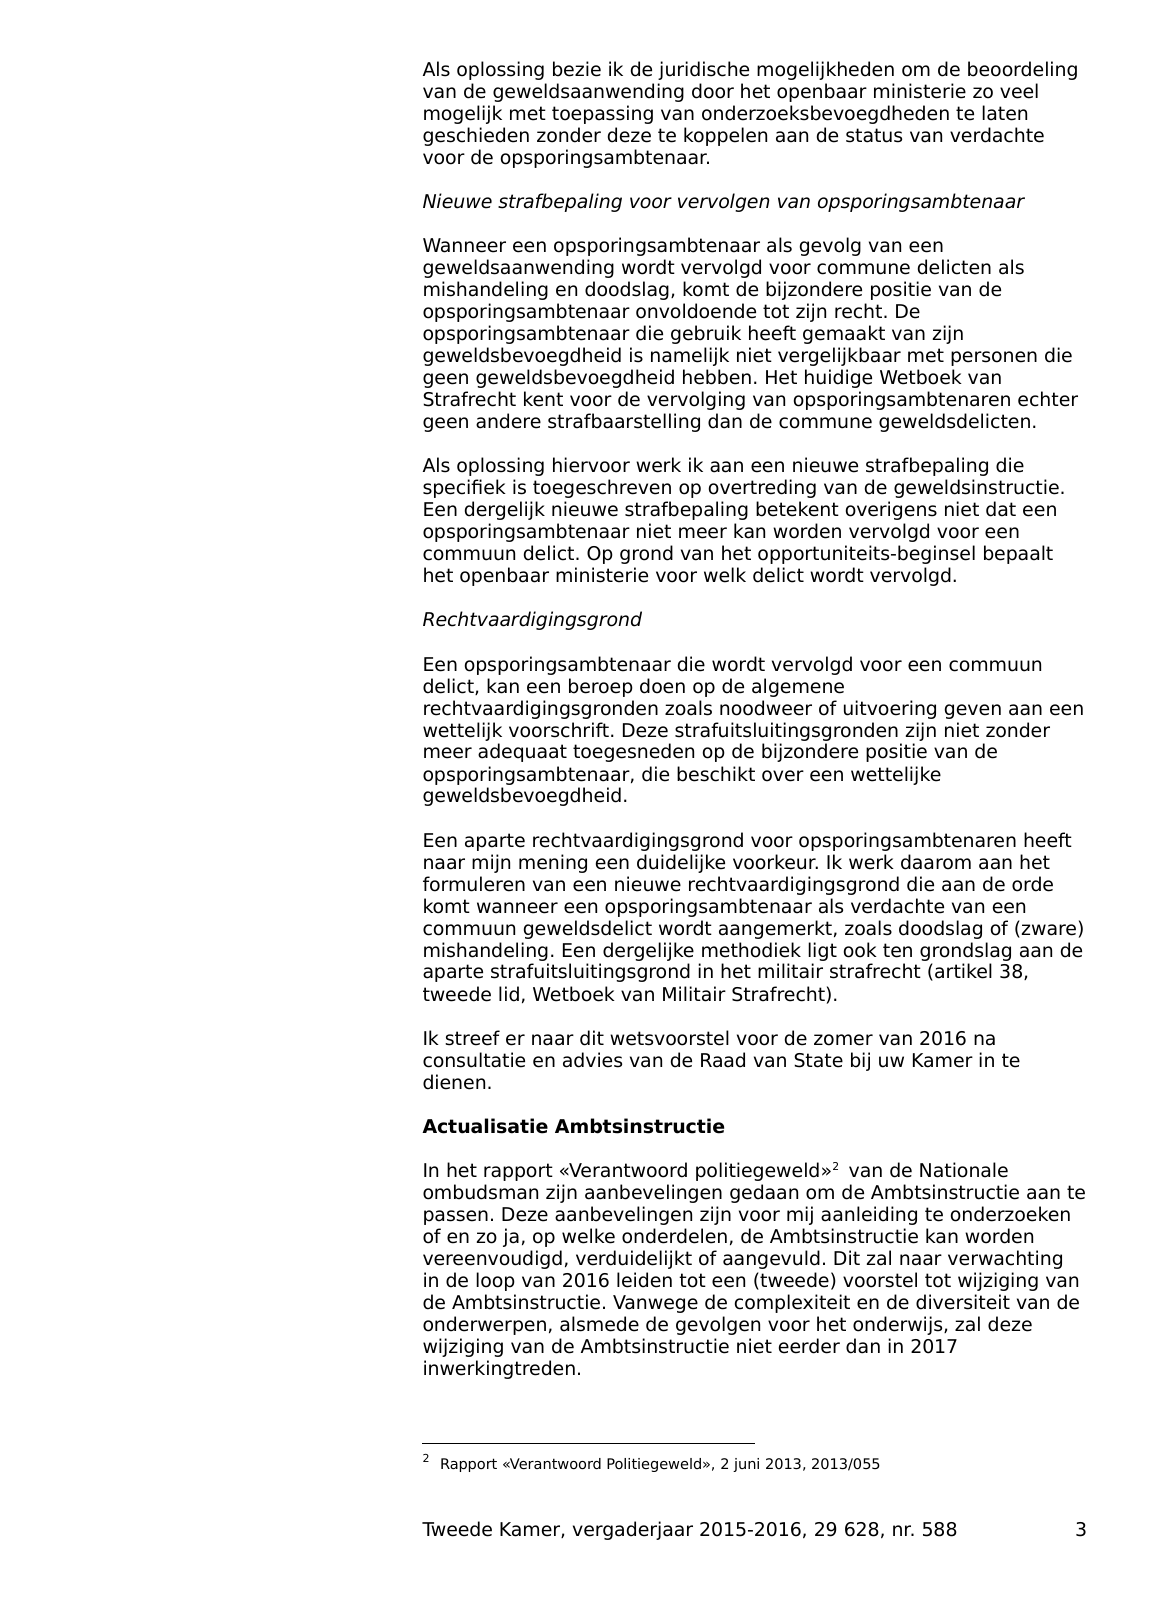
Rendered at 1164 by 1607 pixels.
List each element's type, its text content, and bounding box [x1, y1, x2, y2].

text Als oplossing hiervoor werk ik aan een nieuwe strafbepaling die specifiek is toegeschreven op overtreding van de geweldsinstructie. Een dergelijk nieuwe strafbepaling betekent overigens niet dat een opsporingsambtenaar niet meer kan worden vervolgd voor een commuun delict. Op grond van het opportuniteits-beginsel bepaalt het openbaar ministerie voor welk delict wordt vervolgd. [422, 455, 1087, 587]
subtitle Rechtvaardigingsgrond [422, 609, 1087, 631]
text Als oplossing bezie ik de juridische mogelijkheden om de beoordeling van de geweldsaanwending door het openbaar ministerie zo veel mogelijk met toepassing van onderzoeksbevoegdheden te laten geschieden zonder deze te koppelen aan de status van verdachte voor de opsporingsambtenaar. [422, 59, 1087, 169]
text Een opsporingsambtenaar die wordt vervolgd voor een commuun delict, kan een beroep doen op de algemene rechtvaardigingsgronden zoals noodweer of uitvoering geven aan een wettelijk voorschrift. Deze strafuitsluitingsgronden zijn niet zonder meer adequaat toegesneden op de bijzondere positie van de opsporingsambtenaar, die beschikt over een wettelijke geweldsbevoegdheid. [422, 653, 1087, 807]
subtitle Nieuwe strafbepaling voor vervolgen van opsporingsambtenaar [422, 191, 1087, 213]
text Wanneer een opsporingsambtenaar als gevolg van een geweldsaanwending wordt vervolgd voor commune delicten als mishandeling en doodslag, komt de bijzondere positie van de opsporingsambtenaar onvoldoende tot zijn recht. De opsporingsambtenaar die gebruik heeft gemaakt van zijn geweldsbevoegdheid is namelijk niet vergelijkbaar met personen die geen geweldsbevoegdheid hebben. Het huidige Wetboek van Strafrecht kent voor de vervolging van opsporingsambtenaren echter geen andere strafbaarstelling dan de commune geweldsdelicten. [422, 235, 1087, 433]
text Een aparte rechtvaardigingsgrond voor opsporingsambtenaren heeft naar mijn mening een duidelijke voorkeur. Ik werk daarom aan het formuleren van een nieuwe rechtvaardigingsgrond die aan de orde komt wanneer een opsporingsambtenaar als verdachte van een commuun geweldsdelict wordt aangemerkt, zoals doodslag of (zware) mishandeling. Een dergelijke methodiek ligt ook ten grondslag aan de aparte strafuitsluitingsgrond in het militair strafrecht (artikel 38, tweede lid, Wetboek van Militair Strafrecht). [422, 829, 1087, 1005]
text Rapport «Verantwoord Politiegeweld», 2 juni 2013, 2013/055 [422, 1452, 1087, 1474]
text Ik streef er naar dit wetsvoorstel voor de zomer van 2016 na consultatie en advies van de Raad van State bij uw Kamer in te dienen. [422, 1028, 1087, 1093]
text In het rapport «Verantwoord politiegeweld» van de Nationale ombudsman zijn aanbevelingen gedaan om de Ambtsinstructie aan te passen. Deze aanbevelingen zijn voor mij aanleiding te onderzoeken of en zo ja, op welke onderdelen, de Ambtsinstructie kan worden vereenvoudigd, verduidelijkt of aangevuld. Dit zal naar verwachting in de loop van 2016 leiden tot een (tweede) voorstel tot wijziging van de Ambtsinstructie. Vanwege de complexiteit en de diversiteit van de onderwerpen, alsmede de gevolgen voor het onderwijs, zal deze wijziging van de Ambtsinstructie niet eerder dan in 2017 inwerkingtreden. [422, 1160, 1087, 1380]
subtitle Actualisatie Ambtsinstructie [422, 1116, 1087, 1138]
